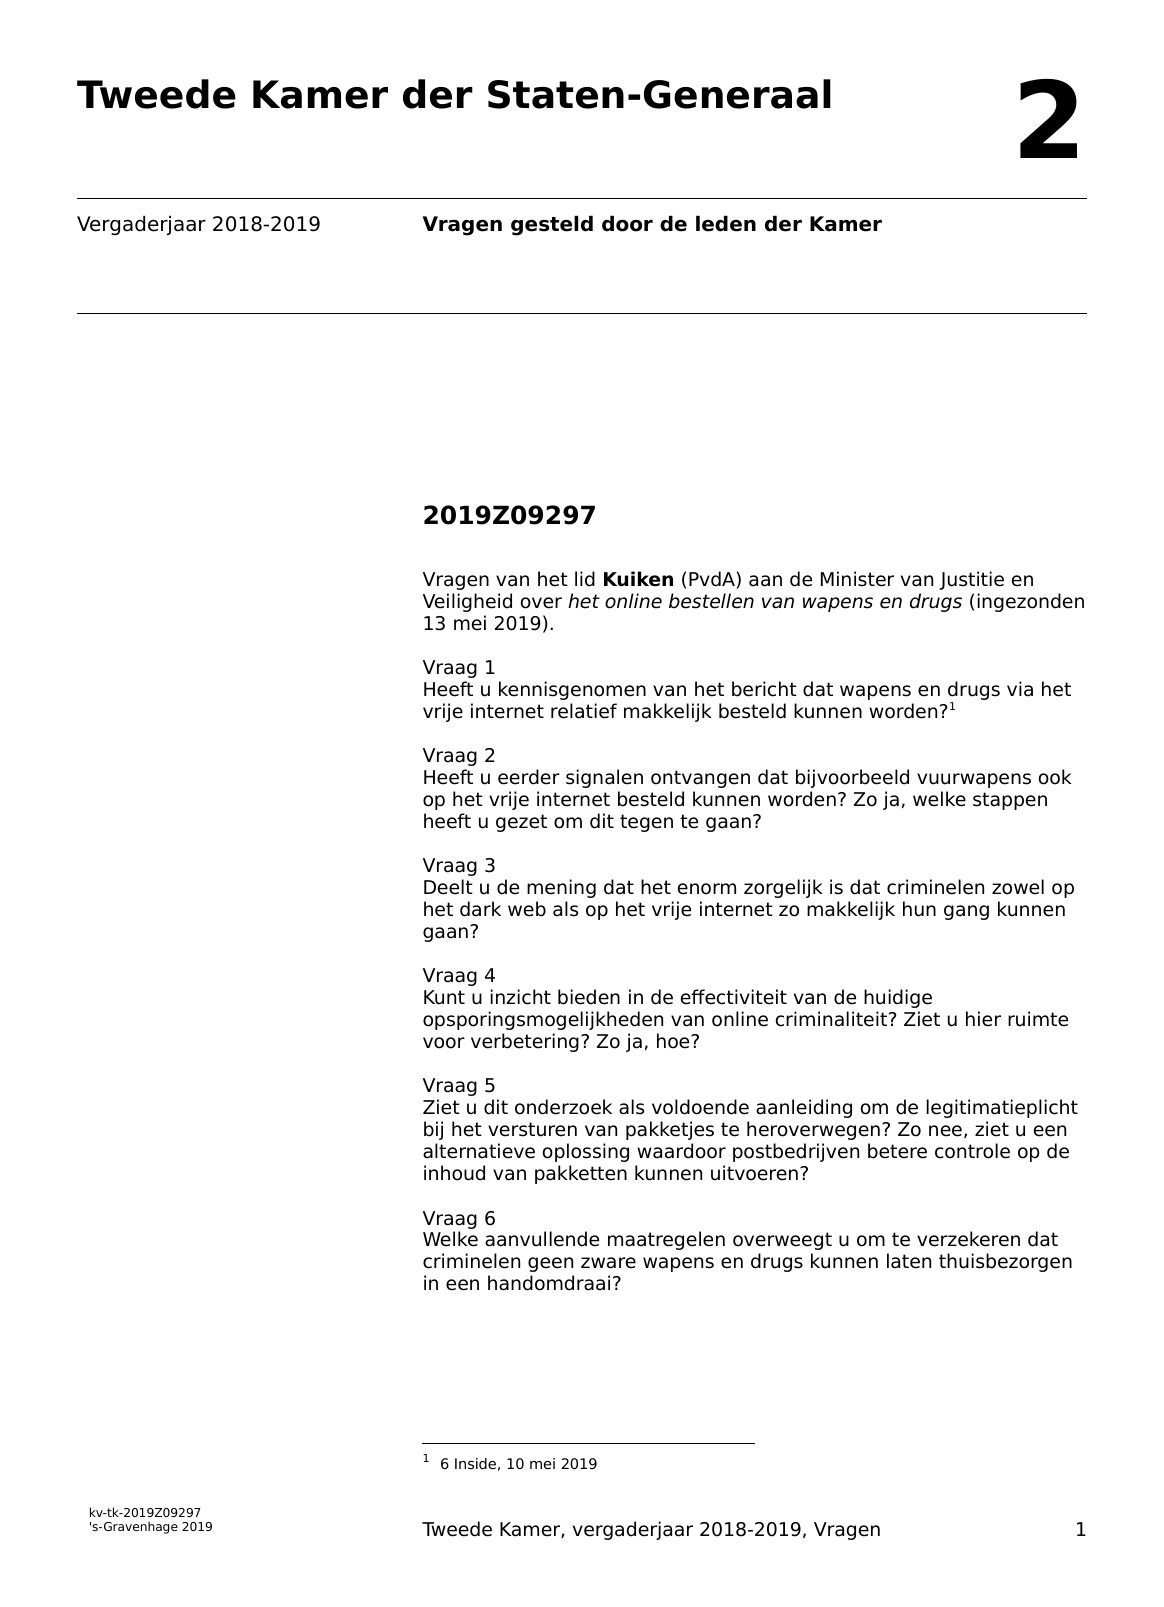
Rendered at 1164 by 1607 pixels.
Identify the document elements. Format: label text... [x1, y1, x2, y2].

text Vraag 2 [422, 745, 1087, 767]
text 's-Gravenhage 2019 [88, 1520, 323, 1534]
text 2019Z09297 [422, 501, 1087, 531]
text Vraag 1 [422, 657, 1087, 679]
text Vraag 4 [422, 965, 1087, 987]
table_cell Vergaderjaar 2018-2019 [77, 199, 422, 313]
text Vragen van het lid Kuiken (PvdA) aan de Minister van Justitie en Veiligheid over het online bestellen van wapens en drugs (ingezonden 13 mei 2019). [422, 569, 1087, 635]
text Ziet u dit onderzoek als voldoende aanleiding om de legitimatieplicht bij het versturen van pakketjes te heroverwegen? Zo nee, ziet u een alternatieve oplossing waardoor postbedrijven betere controle op de inhoud van pakketten kunnen uitvoeren? [422, 1097, 1087, 1185]
table_header 2 [886, 59, 1087, 198]
table_cell Vragen gesteld door de leden der Kamer [422, 199, 1087, 313]
table_header Tweede Kamer der Staten-Generaal [77, 59, 886, 198]
text Vraag 6 [422, 1207, 1087, 1229]
text Deelt u de mening dat het enorm zorgelijk is dat criminelen zowel op het dark web als op het vrije internet zo makkelijk hun gang kunnen gaan? [422, 877, 1087, 943]
text 6 Inside, 10 mei 2019 [422, 1452, 1087, 1474]
text Heeft u eerder signalen ontvangen dat bijvoorbeeld vuurwapens ook op het vrije internet besteld kunnen worden? Zo ja, welke stappen heeft u gezet om dit tegen te gaan? [422, 767, 1087, 833]
text kv-tk-2019Z09297 [88, 1506, 323, 1520]
text Heeft u kennisgenomen van het bericht dat wapens en drugs via het vrije internet relatief makkelijk besteld kunnen worden? [422, 679, 1087, 723]
text Vraag 3 [422, 855, 1087, 877]
text Vraag 5 [422, 1075, 1087, 1097]
text Welke aanvullende maatregelen overweegt u om te verzekeren dat criminelen geen zware wapens en drugs kunnen laten thuisbezorgen in een handomdraai? [422, 1229, 1087, 1295]
text Kunt u inzicht bieden in de effectiviteit van de huidige opsporingsmogelijkheden van online criminaliteit? Ziet u hier ruimte voor verbetering? Zo ja, hoe? [422, 987, 1087, 1053]
